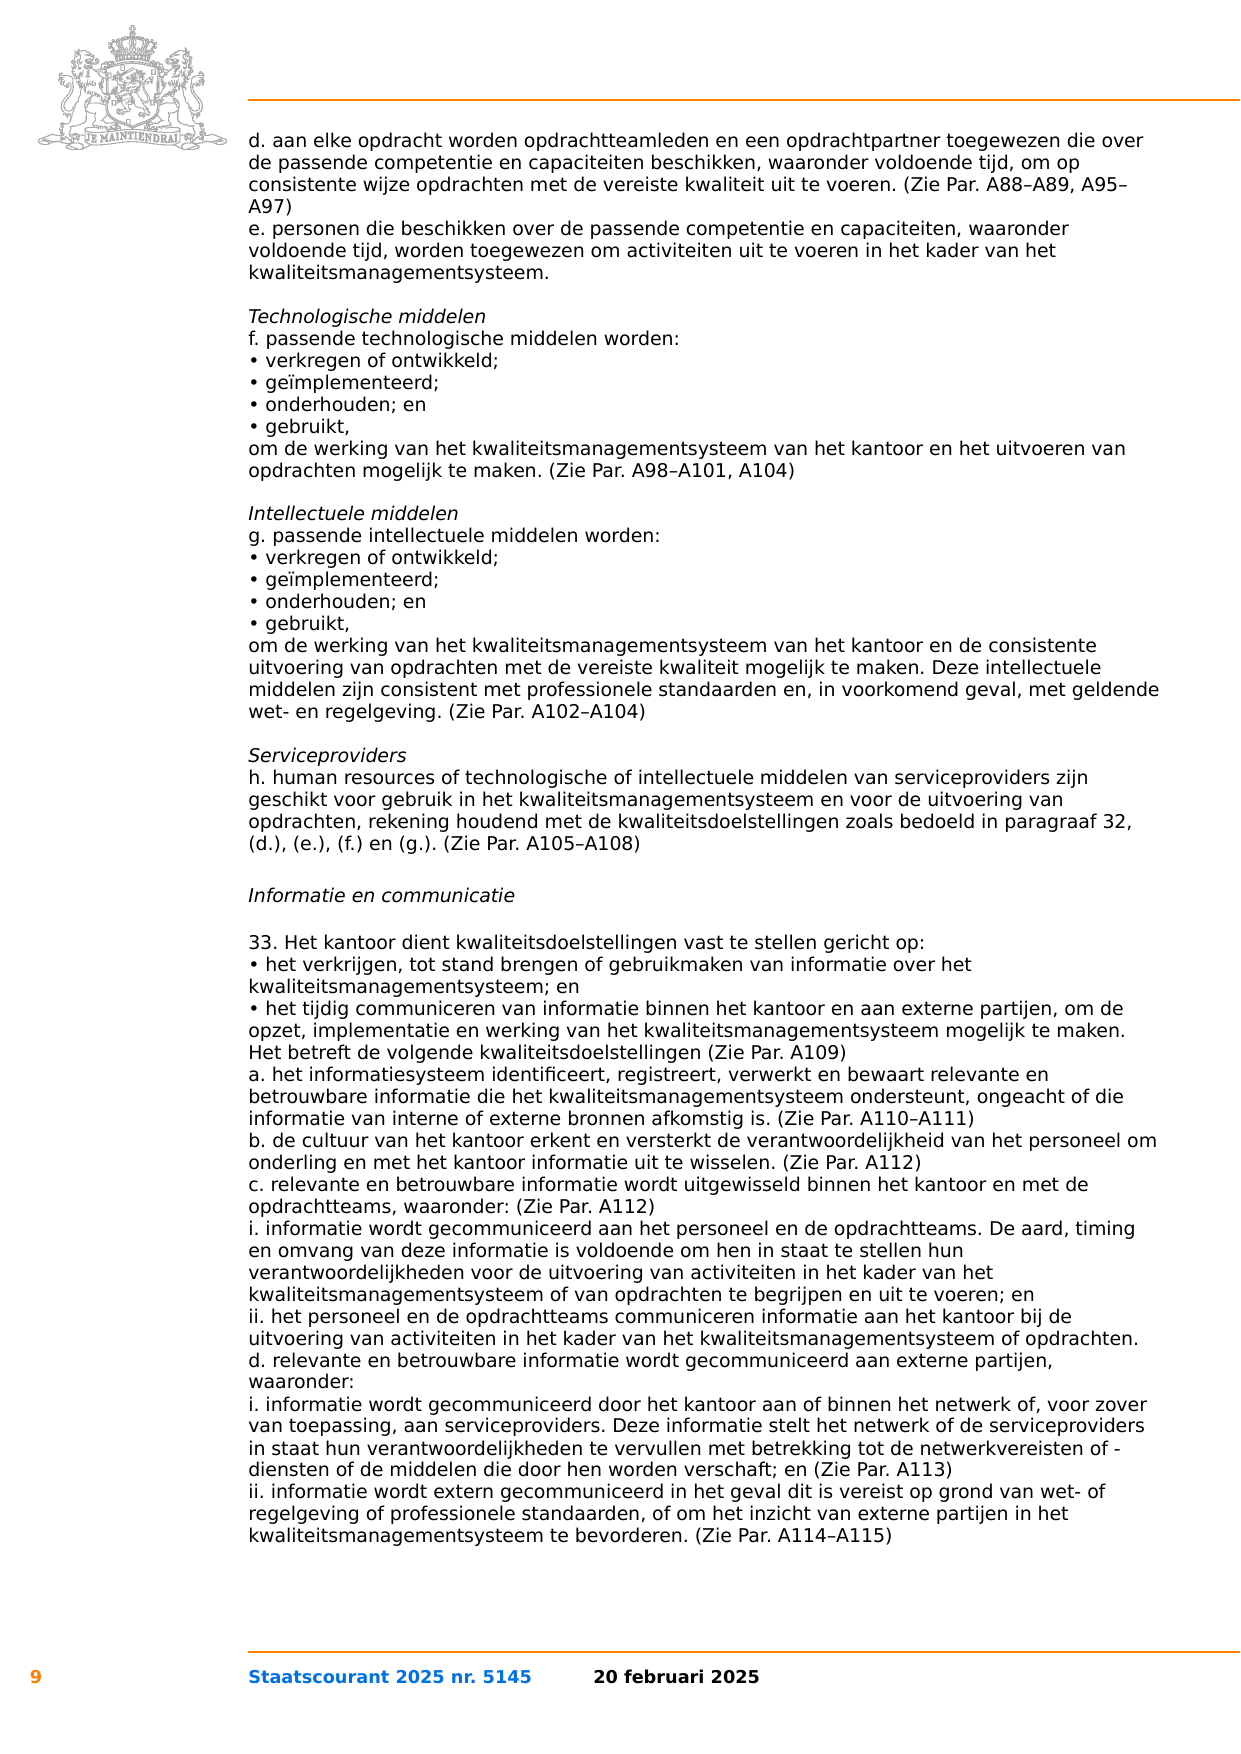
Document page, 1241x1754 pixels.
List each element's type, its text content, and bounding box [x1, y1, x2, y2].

text • verkregen of ontwikkeld; [248, 547, 1163, 569]
text • verkregen of ontwikkeld; [248, 349, 1163, 372]
text • geïmplementeerd; [248, 372, 1163, 393]
text • gebruikt, [248, 416, 1163, 437]
text ii. informatie wordt extern gecommuniceerd in het geval dit is vereist op grond van wet- of regelgeving of professionele standaarden, of om het inzicht van externe partijen in het kwaliteitsmanagementsysteem te bevorderen. (Zie Par. A114–A115) [248, 1481, 1163, 1547]
text g. passende intellectuele middelen worden: [248, 525, 1163, 547]
text • gebruikt, [248, 613, 1163, 635]
text c. relevante en betrouwbare informatie wordt uitgewisseld binnen het kantoor en met de opdrachtteams, waaronder: (Zie Par. A112) [248, 1174, 1163, 1218]
subtitle Serviceproviders [248, 745, 1163, 767]
text • geïmplementeerd; [248, 569, 1163, 591]
text om de werking van het kwaliteitsmanagementsysteem van het kantoor en de consistente uitvoering van opdrachten met de vereiste kwaliteit mogelijk te maken. Deze intellectuele middelen zijn consistent met professionele standaarden en, in voorkomend geval, met geldende wet- en regelgeving. (Zie Par. A102–A104) [248, 635, 1163, 723]
text b. de cultuur van het kantoor erkent en versterkt de verantwoordelijkheid van het personeel om onderling en met het kantoor informatie uit te wisselen. (Zie Par. A112) [248, 1130, 1163, 1174]
text i. informatie wordt gecommuniceerd door het kantoor aan of binnen het netwerk of, voor zover van toepassing, aan serviceproviders. Deze informatie stelt het netwerk of de serviceproviders in staat hun verantwoordelijkheden te vervullen met betrekking tot de netwerkvereisten of -diensten of de middelen die door hen worden verschaft; en (Zie Par. A113) [248, 1393, 1163, 1481]
text h. human resources of technologische of intellectuele middelen van serviceproviders zijn geschikt voor gebruik in het kwaliteitsmanagementsysteem en voor de uitvoering van opdrachten, rekening houdend met de kwaliteitsdoelstellingen zoals bedoeld in paragraaf 32, (d.), (e.), (f.) en (g.). (Zie Par. A105–A108) [248, 767, 1163, 855]
text • onderhouden; en [248, 591, 1163, 613]
text • het verkrijgen, tot stand brengen of gebruikmaken van informatie over het kwaliteitsmanagementsysteem; en [248, 954, 1163, 998]
subtitle Informatie en communicatie [248, 885, 1163, 907]
text om de werking van het kwaliteitsmanagementsysteem van het kantoor en het uitvoeren van opdrachten mogelijk te maken. (Zie Par. A98–A101, A104) [248, 437, 1163, 481]
text d. aan elke opdracht worden opdrachtteamleden en een opdrachtpartner toegewezen die over de passende competentie en capaciteiten beschikken, waaronder voldoende tijd, om op consistente wijze opdrachten met de vereiste kwaliteit uit te voeren. (Zie Par. A88–A89, A95–A97) [248, 130, 1163, 218]
text d. relevante en betrouwbare informatie wordt gecommuniceerd aan externe partijen, waaronder: [248, 1349, 1163, 1393]
text f. passende technologische middelen worden: [248, 328, 1163, 349]
text e. personen die beschikken over de passende competentie en capaciteiten, waaronder voldoende tijd, worden toegewezen om activiteiten uit te voeren in het kader van het kwaliteitsmanagementsysteem. [248, 218, 1163, 284]
text • onderhouden; en [248, 393, 1163, 416]
text 33. Het kantoor dient kwaliteitsdoelstellingen vast te stellen gericht op: [248, 932, 1163, 954]
text Het betreft de volgende kwaliteitsdoelstellingen (Zie Par. A109) [248, 1042, 1163, 1064]
subtitle Technologische middelen [248, 306, 1163, 328]
picture [38, 25, 227, 150]
text a. het informatiesysteem identificeert, registreert, verwerkt en bewaart relevante en betrouwbare informatie die het kwaliteitsmanagementsysteem ondersteunt, ongeacht of die informatie van interne of externe bronnen afkomstig is. (Zie Par. A110–A111) [248, 1064, 1163, 1130]
text • het tijdig communiceren van informatie binnen het kantoor en aan externe partijen, om de opzet, implementatie en werking van het kwaliteitsmanagementsysteem mogelijk te maken. [248, 998, 1163, 1042]
subtitle Intellectuele middelen [248, 503, 1163, 525]
text i. informatie wordt gecommuniceerd aan het personeel en de opdrachtteams. De aard, timing en omvang van deze informatie is voldoende om hen in staat te stellen hun verantwoordelijkheden voor de uitvoering van activiteiten in het kader van het kwaliteitsmanagementsysteem of van opdrachten te begrijpen en uit te voeren; en [248, 1218, 1163, 1306]
text ii. het personeel en de opdrachtteams communiceren informatie aan het kantoor bij de uitvoering van activiteiten in het kader van het kwaliteitsmanagementsysteem of opdrachten. [248, 1306, 1163, 1349]
